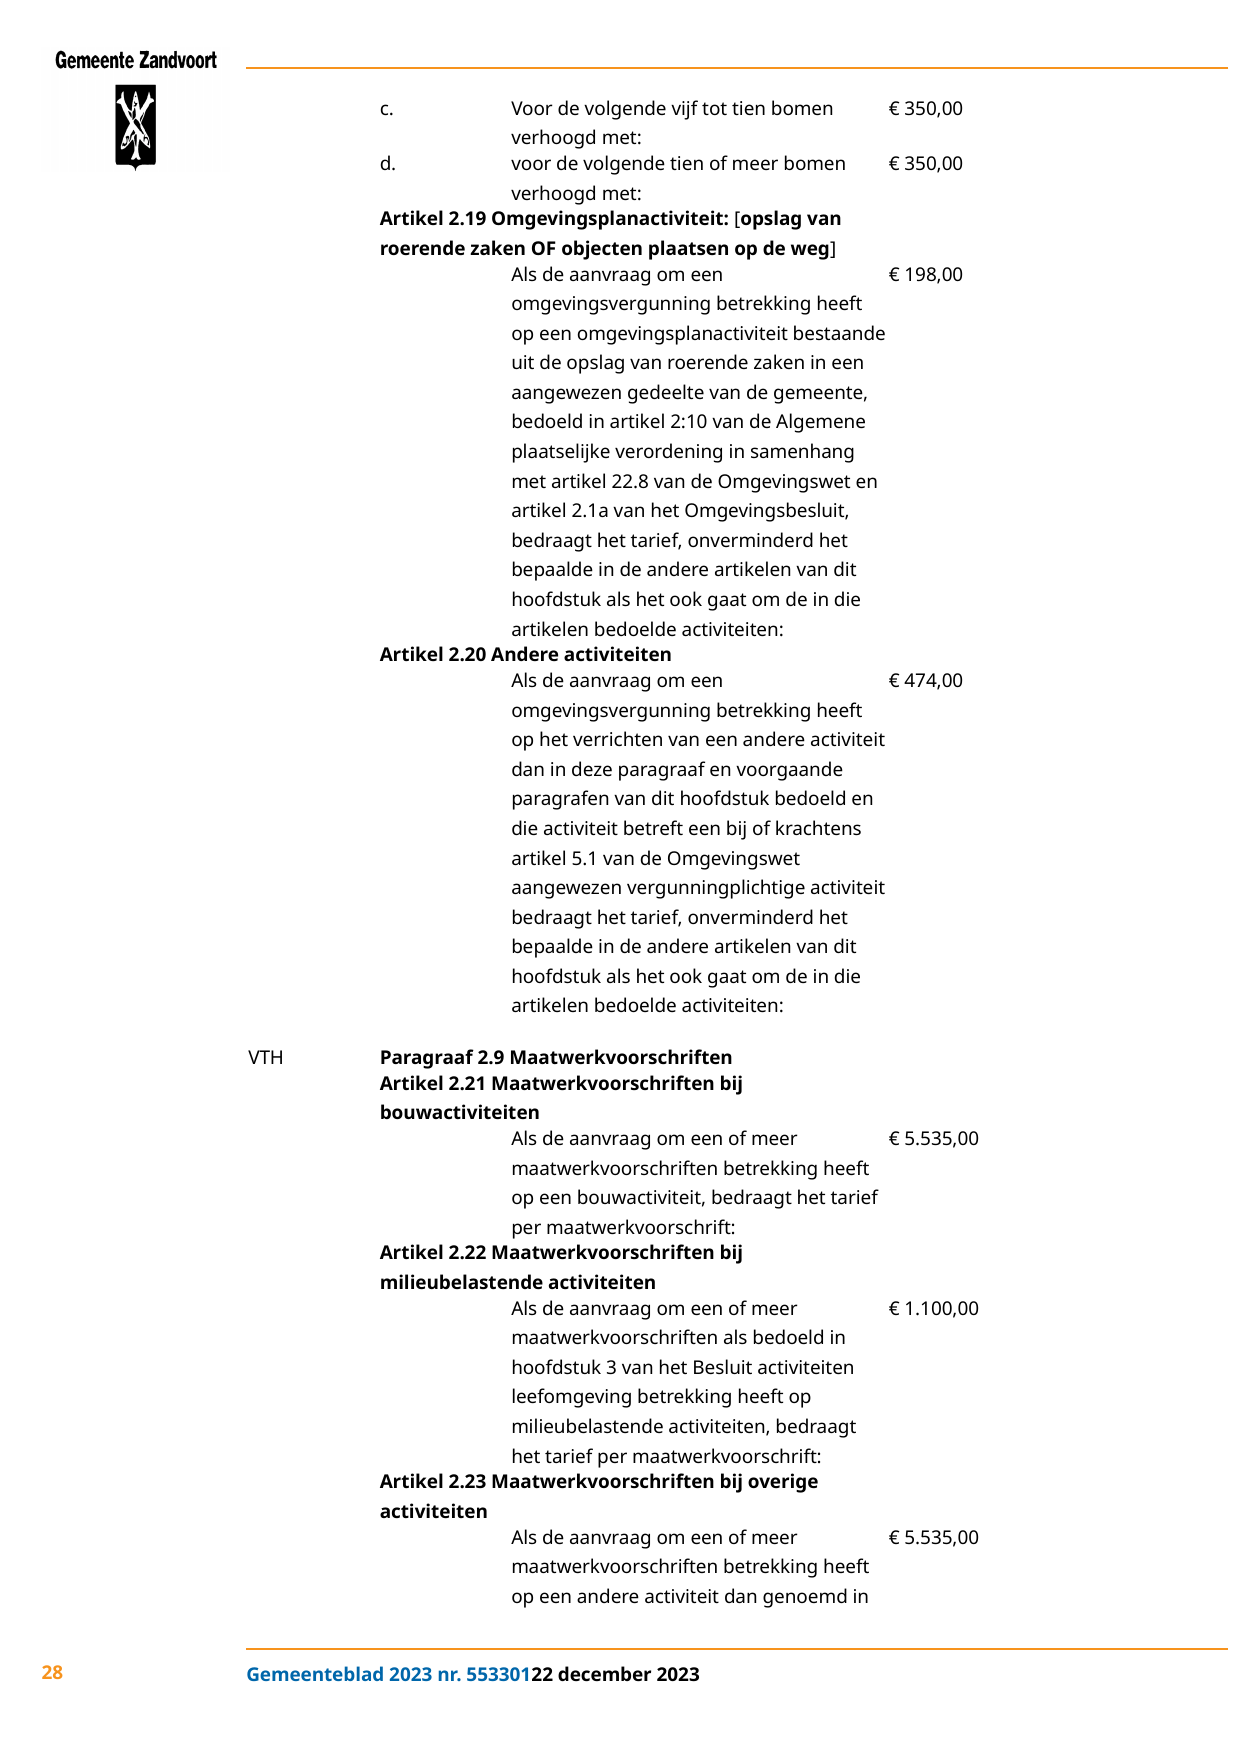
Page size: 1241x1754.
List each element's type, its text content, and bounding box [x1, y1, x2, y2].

table_cell [380, 1524, 511, 1609]
table_cell [248, 641, 379, 667]
table_cell [889, 205, 1020, 261]
table_cell Artikel 2.19 Omgevingsplanactiviteit: [opslag van roerende zaken OF objecten plaatsen op de weg] [380, 205, 888, 261]
table_cell [1020, 1295, 1152, 1468]
table_cell VTH [248, 1044, 379, 1070]
table_cell [248, 261, 379, 641]
table_cell [380, 1295, 511, 1468]
table_cell [1020, 1240, 1152, 1295]
table_cell Artikel 2.20 Andere activiteiten [380, 641, 888, 667]
table_cell [1020, 641, 1152, 667]
table_cell € 474,00 [889, 667, 1020, 1018]
table_cell Artikel 2.21 Maatwerkvoorschriften bij bouwactiviteiten [380, 1070, 888, 1125]
table_cell [1020, 667, 1152, 1018]
table_cell [380, 261, 511, 641]
table_cell [889, 1044, 1020, 1070]
table_cell € 1.100,00 [889, 1295, 1020, 1468]
table_cell Als de aanvraag om een of meer maatwerkvoorschriften betrekking heeft op een bouwactiviteit, bedraagt het tarief per maatwerkvoorschrift: [511, 1125, 888, 1239]
table_cell [248, 1070, 379, 1125]
table_cell Als de aanvraag om een of meer maatwerkvoorschriften betrekking heeft op een andere activiteit dan genoemd in [511, 1524, 888, 1609]
table_cell [889, 1018, 1020, 1044]
table_cell [1020, 205, 1152, 261]
table_cell Paragraaf 2.9 Maatwerkvoorschriften [380, 1044, 888, 1070]
table_cell [248, 1295, 379, 1468]
table_cell [889, 1240, 1020, 1295]
table_cell [1020, 1125, 1152, 1239]
table_cell [1020, 1469, 1152, 1524]
table_cell [1020, 1070, 1152, 1125]
picture [41, 47, 231, 172]
table_cell [889, 1469, 1020, 1524]
table_cell Als de aanvraag om een omgevingsvergunning betrekking heeft op het verrichten van een andere activiteit dan in deze paragraaf en voorgaande paragrafen van dit hoofdstuk bedoeld en die activiteit betreft een bij of krachtens artikel 5.1 van de Omgevingswet aangewezen vergunningplichtige activiteit bedraagt het tarief, onverminderd het bepaalde in de andere artikelen van dit hoofdstuk als het ook gaat om de in die artikelen bedoelde activiteiten: [511, 667, 888, 1018]
table_cell Voor de volgende vijf tot tien bomen verhoogd met: [511, 95, 888, 150]
table_cell [380, 667, 511, 1018]
table_cell € 5.535,00 [889, 1524, 1020, 1609]
table_cell [1020, 150, 1152, 205]
table_cell [380, 1018, 511, 1044]
table_cell Artikel 2.22 Maatwerkvoorschriften bij milieubelastende activiteiten [380, 1240, 888, 1295]
table_cell [248, 667, 379, 1018]
table_cell [248, 1125, 379, 1239]
table_cell [248, 1524, 379, 1609]
table_cell [248, 1469, 379, 1524]
table_cell c. [380, 95, 511, 150]
table_cell [511, 1018, 888, 1044]
table_cell [889, 641, 1020, 667]
table_cell voor de volgende tien of meer bomen verhoogd met: [511, 150, 888, 205]
table_cell [1020, 1044, 1152, 1070]
table_cell [248, 95, 379, 150]
table_cell [1020, 261, 1152, 641]
table_cell [1020, 1524, 1152, 1609]
table_cell [248, 150, 379, 205]
table_cell Artikel 2.23 Maatwerkvoorschriften bij overige activiteiten [380, 1469, 888, 1524]
table_cell [889, 1070, 1020, 1125]
table_cell Als de aanvraag om een omgevingsvergunning betrekking heeft op een omgevingsplanactiviteit bestaande uit de opslag van roerende zaken in een aangewezen gedeelte van de gemeente, bedoeld in artikel 2:10 van de Algemene plaatselijke verordening in samenhang met artikel 22.8 van de Omgevingswet en artikel 2.1a van het Omgevingsbesluit, bedraagt het tarief, onverminderd het bepaalde in de andere artikelen van dit hoofdstuk als het ook gaat om de in die artikelen bedoelde activiteiten: [511, 261, 888, 641]
table_cell € 5.535,00 [889, 1125, 1020, 1239]
table_cell € 350,00 [889, 95, 1020, 150]
table_cell [380, 1125, 511, 1239]
table_cell Als de aanvraag om een of meer maatwerkvoorschriften als bedoeld in hoofdstuk 3 van het Besluit activiteiten leefomgeving betrekking heeft op milieubelastende activiteiten, bedraagt het tarief per maatwerkvoorschrift: [511, 1295, 888, 1468]
table_cell € 198,00 [889, 261, 1020, 641]
table_cell [248, 1240, 379, 1295]
table_cell [248, 205, 379, 261]
table_cell [1020, 95, 1152, 150]
table_cell € 350,00 [889, 150, 1020, 205]
table_cell d. [380, 150, 511, 205]
table_cell [1020, 1018, 1152, 1044]
table_cell [248, 1018, 379, 1044]
